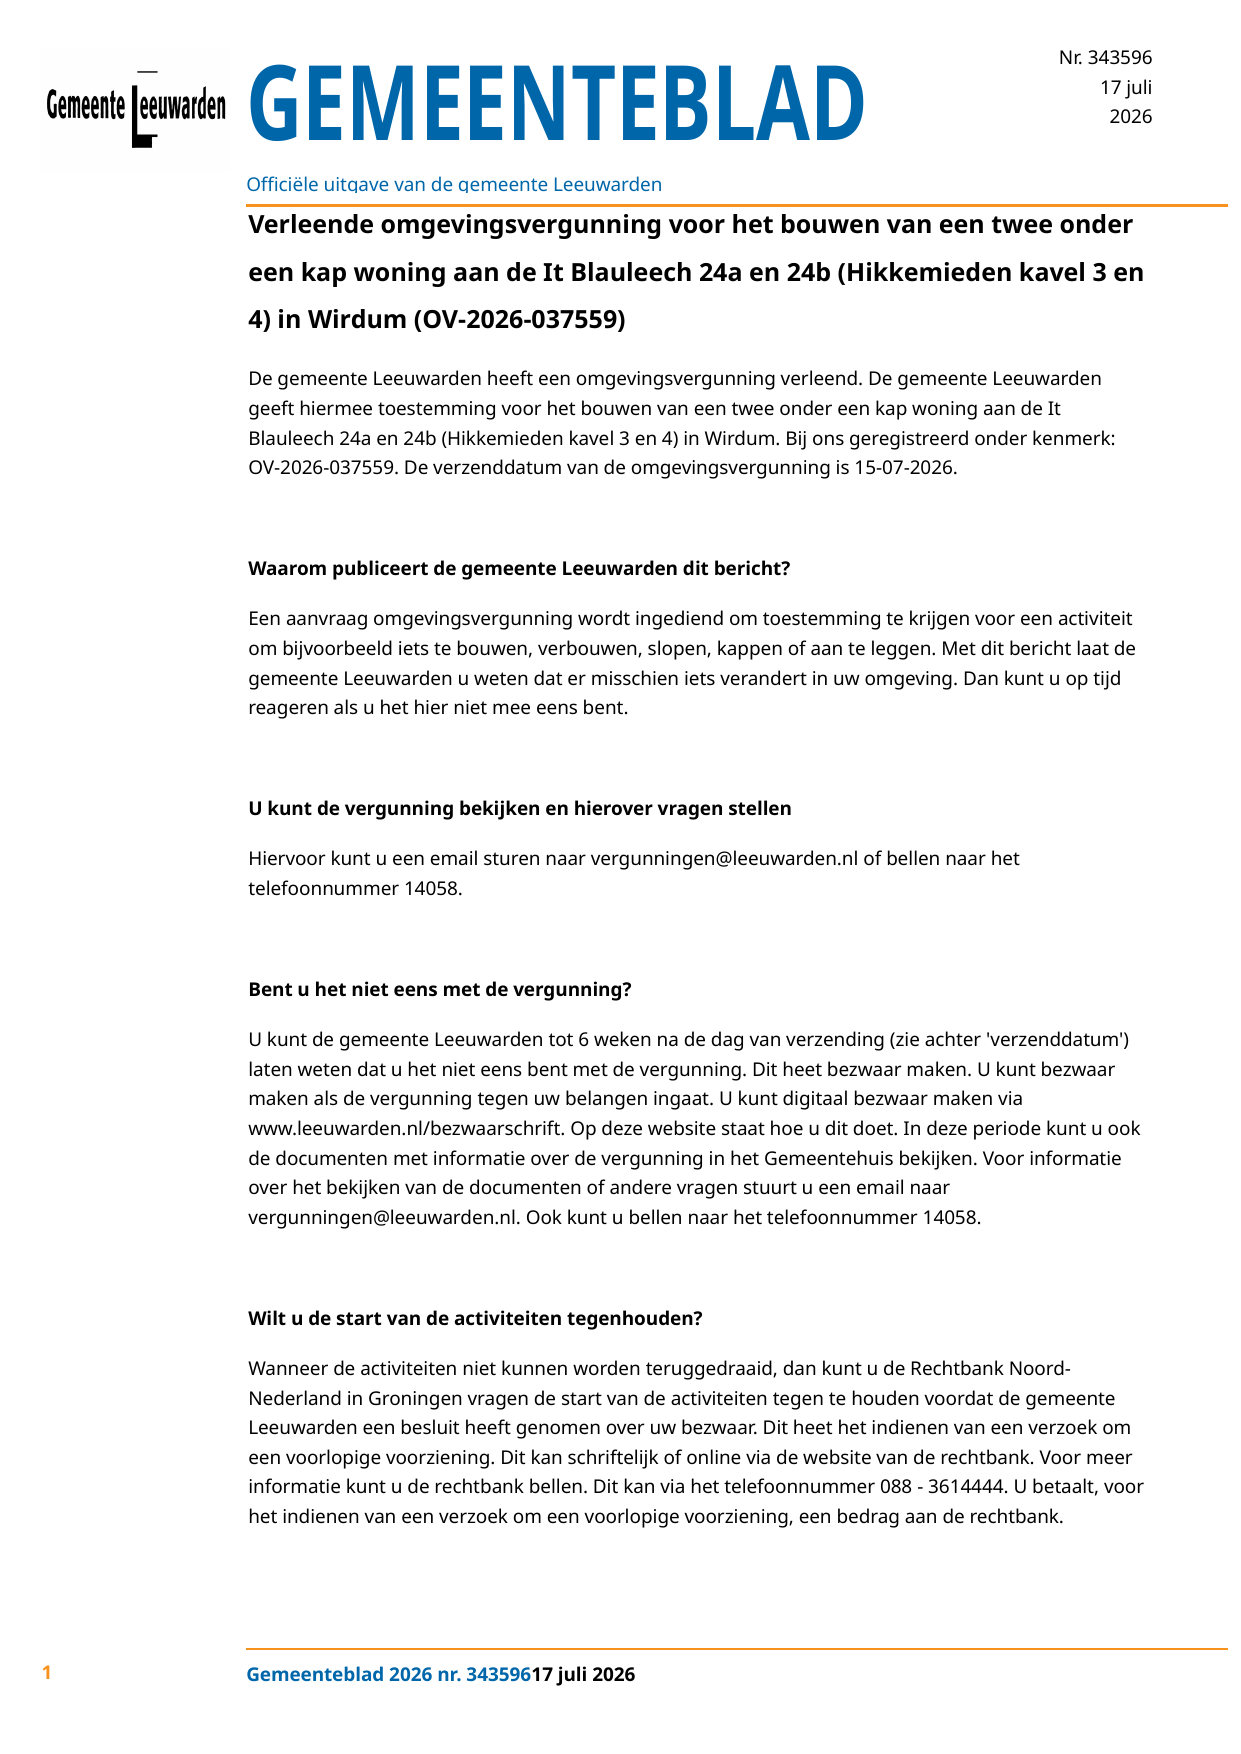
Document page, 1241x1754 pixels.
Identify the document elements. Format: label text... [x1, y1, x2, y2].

text Een aanvraag omgevingsvergunning wordt ingediend om toestemming te krijgen voor een activiteit om bijvoorbeeld iets te bouwen, verbouwen, slopen, kappen of aan te leggen. Met dit bericht laat de gemeente Leeuwarden u weten dat er misschien iets verandert in uw omgeving. Dan kunt u op tijd reageren als u het hier niet mee eens bent. [248, 606, 1152, 720]
text De gemeente Leeuwarden heeft een omgevingsvergunning verleend. De gemeente Leeuwarden geeft hiermee toestemming voor het bouwen van een twee onder een kap woning aan de It Blauleech 24a en 24b (Hikkemieden kavel 3 en 4) in Wirdum. Bij ons geregistreerd onder kenmerk: OV-2026-037559. De verzenddatum van de omgevingsvergunning is 15-07-2026. [248, 366, 1152, 480]
text Wilt u de start van de activiteiten tegenhouden? [248, 1305, 1152, 1330]
text Wanneer de activiteiten niet kunnen worden teruggedraaid, dan kunt u de Rechtbank Noord-Nederland in Groningen vragen de start van de activiteiten tegen te houden voordat de gemeente Leeuwarden een besluit heeft genomen over uw bezwaar. Dit heet het indienen van een verzoek om een voorlopige voorziening. Dit kan schriftelijk of online via de website van de rechtbank. Voor meer informatie kunt u de rechtbank bellen. Dit kan via het telefoonnummer 088 - 3614444. U betaalt, voor het indienen van een verzoek om een voorlopige voorziening, een bedrag aan de rechtbank. [248, 1355, 1152, 1529]
text Waarom publiceert de gemeente Leeuwarden dit bericht? [248, 555, 1152, 581]
picture [41, 47, 231, 172]
text U kunt de gemeente Leeuwarden tot 6 weken na de dag van verzending (zie achter 'verzenddatum') laten weten dat u het niet eens bent met de vergunning. Dit heet bezwaar maken. U kunt bezwaar maken als de vergunning tegen uw belangen ingaat. U kunt digitaal bezwaar maken via www.leeuwarden.nl/bezwaarschrift. Op deze website staat hoe u dit doet. In deze periode kunt u ook de documenten met informatie over de vergunning in het Gemeentehuis bekijken. Voor informatie over het bekijken van de documenten of andere vragen stuurt u een email naar vergunningen@leeuwarden.nl. Ook kunt u bellen naar het telefoonnummer 14058. [248, 1026, 1152, 1229]
text Hiervoor kunt u een email sturen naar vergunningen@leeuwarden.nl of bellen naar het telefoonnummer 14058. [248, 846, 1152, 901]
text Bent u het niet eens met de vergunning? [248, 976, 1152, 1002]
text Verleende omgevingsvergunning voor het bouwen van een twee onder een kap woning aan de It Blauleech 24a en 24b (Hikkemieden kavel 3 en 4) in Wirdum (OV-2026-037559) [248, 207, 1152, 336]
text U kunt de vergunning bekijken en hierover vragen stellen [248, 795, 1152, 821]
